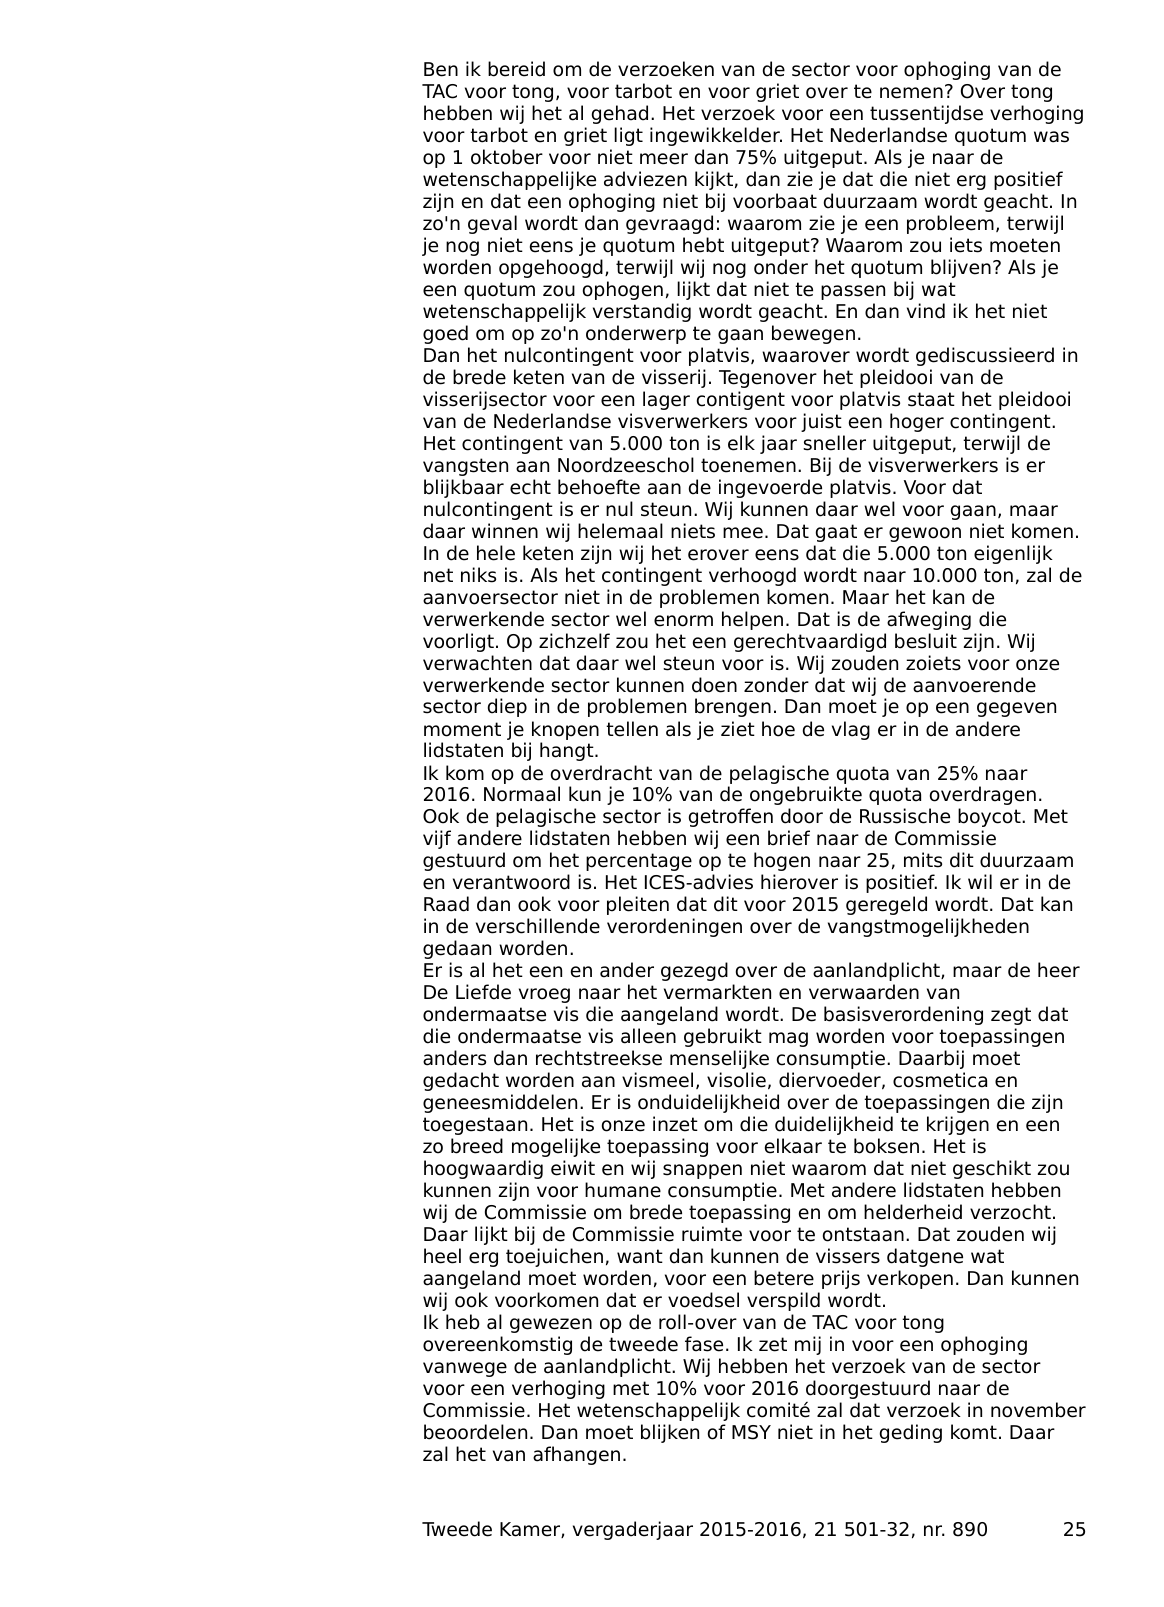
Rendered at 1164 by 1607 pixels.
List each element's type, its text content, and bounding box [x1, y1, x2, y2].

text Er is al het een en ander gezegd over de aanlandplicht, maar de heer De Liefde vroeg naar het vermarkten en verwaarden van ondermaatse vis die aangeland wordt. De basisverordening zegt dat die ondermaatse vis alleen gebruikt mag worden voor toepassingen anders dan rechtstreekse menselijke consumptie. Daarbij moet gedacht worden aan vismeel, visolie, diervoeder, cosmetica en geneesmiddelen. Er is onduidelijkheid over de toepassingen die zijn toegestaan. Het is onze inzet om die duidelijkheid te krijgen en een zo breed mogelijke toepassing voor elkaar te boksen. Het is hoogwaardig eiwit en wij snappen niet waarom dat niet geschikt zou kunnen zijn voor humane consumptie. Met andere lidstaten hebben wij de Commissie om brede toepassing en om helderheid verzocht. Daar lijkt bij de Commissie ruimte voor te ontstaan. Dat zouden wij heel erg toejuichen, want dan kunnen de vissers datgene wat aangeland moet worden, voor een betere prijs verkopen. Dan kunnen wij ook voorkomen dat er voedsel verspild wordt. [422, 960, 1087, 1312]
text Ik heb al gewezen op de roll-over van de TAC voor tong overeenkomstig de tweede fase. Ik zet mij in voor een ophoging vanwege de aanlandplicht. Wij hebben het verzoek van de sector voor een verhoging met 10% voor 2016 doorgestuurd naar de Commissie. Het wetenschappelijk comité zal dat verzoek in november beoordelen. Dan moet blijken of MSY niet in het geding komt. Daar zal het van afhangen. [422, 1312, 1087, 1466]
text Dan het nulcontingent voor platvis, waarover wordt gediscussieerd in de brede keten van de visserij. Tegenover het pleidooi van de visserijsector voor een lager contigent voor platvis staat het pleidooi van de Nederlandse visverwerkers voor juist een hoger contingent. Het contingent van 5.000 ton is elk jaar sneller uitgeput, terwijl de vangsten aan Noordzeeschol toenemen. Bij de visverwerkers is er blijkbaar echt behoefte aan de ingevoerde platvis. Voor dat nulcontingent is er nul steun. Wij kunnen daar wel voor gaan, maar daar winnen wij helemaal niets mee. Dat gaat er gewoon niet komen. In de hele keten zijn wij het erover eens dat die 5.000 ton eigenlijk net niks is. Als het contingent verhoogd wordt naar 10.000 ton, zal de aanvoersector niet in de problemen komen. Maar het kan de verwerkende sector wel enorm helpen. Dat is de afweging die voorligt. Op zichzelf zou het een gerechtvaardigd besluit zijn. Wij verwachten dat daar wel steun voor is. Wij zouden zoiets voor onze verwerkende sector kunnen doen zonder dat wij de aanvoerende sector diep in de problemen brengen. Dan moet je op een gegeven moment je knopen tellen als je ziet hoe de vlag er in de andere lidstaten bij hangt. [422, 345, 1087, 762]
text Ben ik bereid om de verzoeken van de sector voor ophoging van de TAC voor tong, voor tarbot en voor griet over te nemen? Over tong hebben wij het al gehad. Het verzoek voor een tussentijdse verhoging voor tarbot en griet ligt ingewikkelder. Het Nederlandse quotum was op 1 oktober voor niet meer dan 75% uitgeput. Als je naar de wetenschappelijke adviezen kijkt, dan zie je dat die niet erg positief zijn en dat een ophoging niet bij voorbaat duurzaam wordt geacht. In zo'n geval wordt dan gevraagd: waarom zie je een probleem, terwijl je nog niet eens je quotum hebt uitgeput? Waarom zou iets moeten worden opgehoogd, terwijl wij nog onder het quotum blijven? Als je een quotum zou ophogen, lijkt dat niet te passen bij wat wetenschappelijk verstandig wordt geacht. En dan vind ik het niet goed om op zo'n onderwerp te gaan bewegen. [422, 59, 1087, 345]
text Ik kom op de overdracht van de pelagische quota van 25% naar 2016. Normaal kun je 10% van de ongebruikte quota overdragen. Ook de pelagische sector is getroffen door de Russische boycot. Met vijf andere lidstaten hebben wij een brief naar de Commissie gestuurd om het percentage op te hogen naar 25, mits dit duurzaam en verantwoord is. Het ICES-advies hierover is positief. Ik wil er in de Raad dan ook voor pleiten dat dit voor 2015 geregeld wordt. Dat kan in de verschillende verordeningen over de vangstmogelijkheden gedaan worden. [422, 762, 1087, 960]
